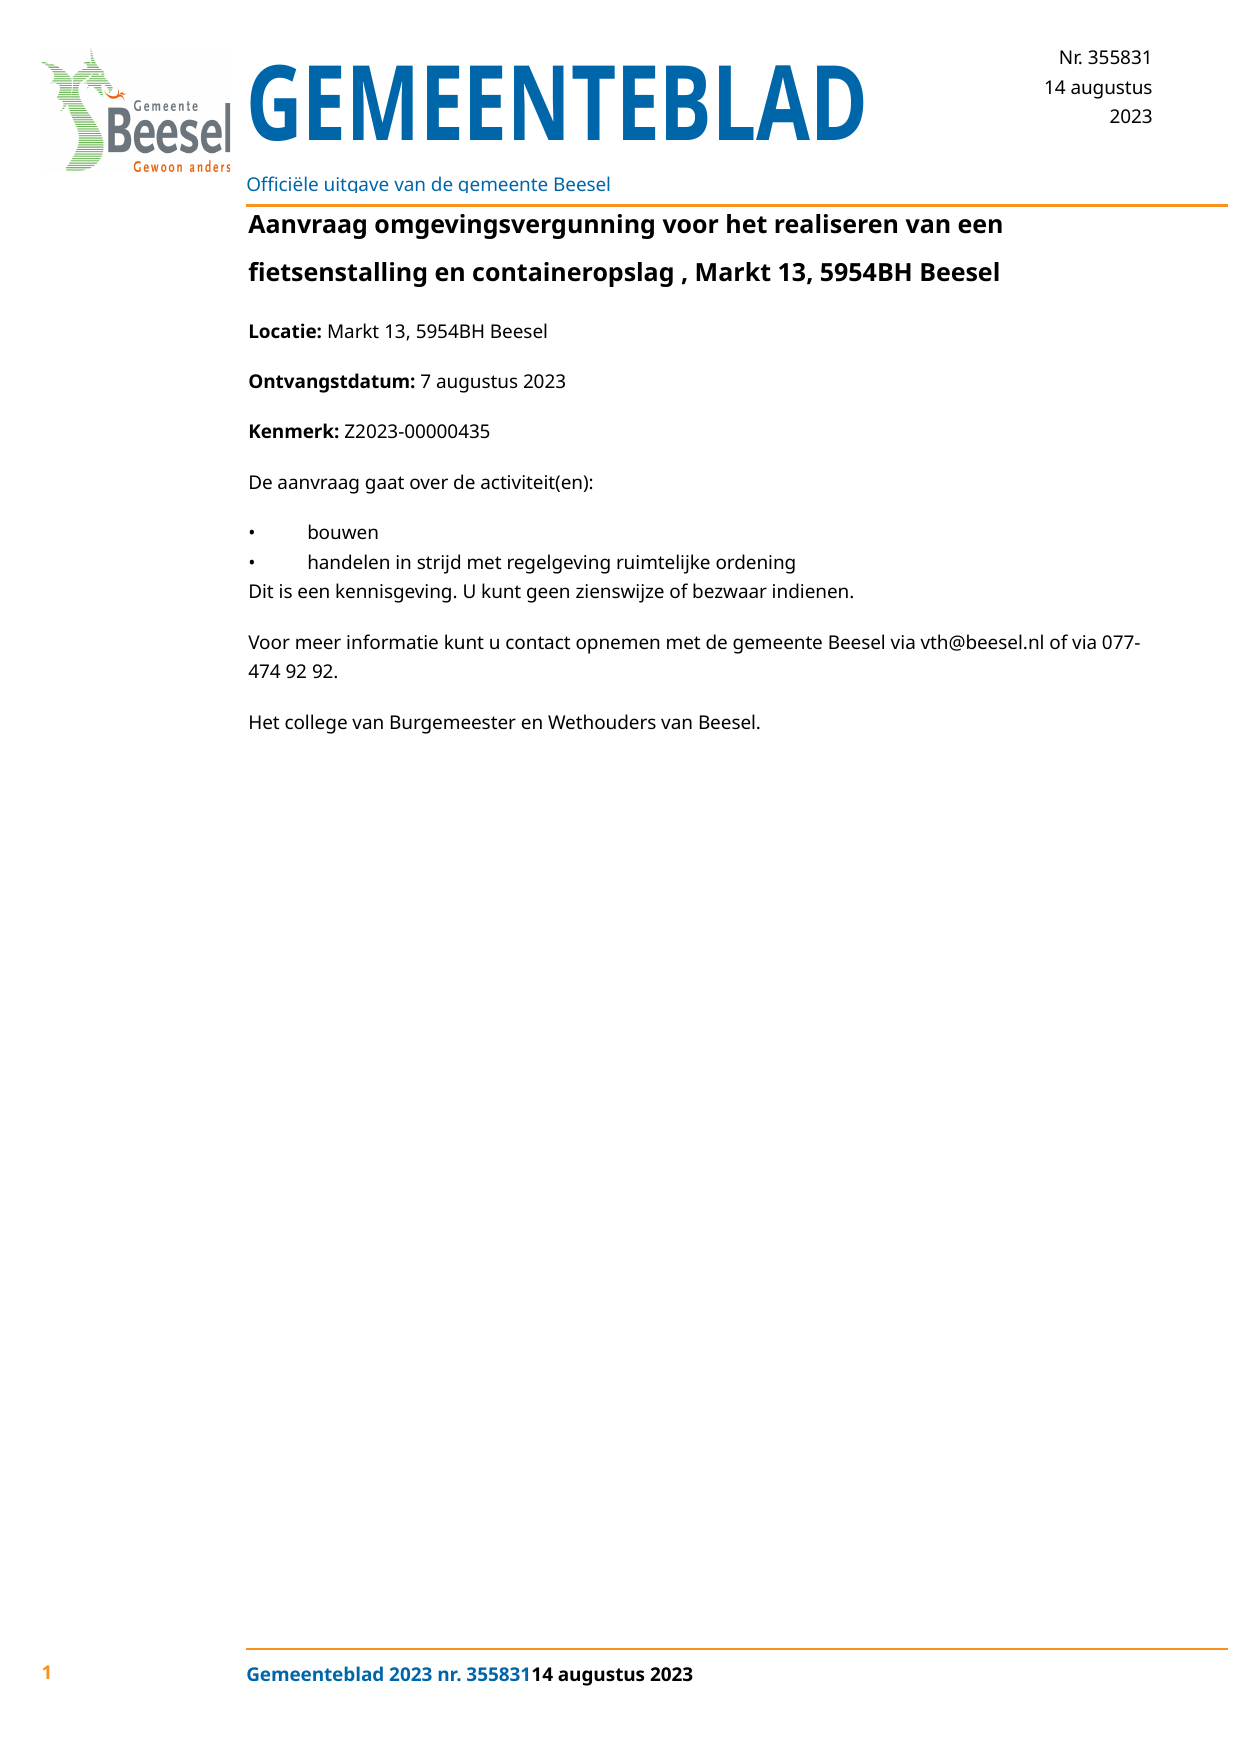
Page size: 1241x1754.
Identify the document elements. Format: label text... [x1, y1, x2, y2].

text Kenmerk: Z2023-00000435 [248, 419, 1152, 444]
text Ontvangstdatum: 7 augustus 2023 [248, 368, 1152, 394]
text Voor meer informatie kunt u contact opnemen met de gemeente Beesel via vth@beesel.nl of via 077-474 92 92. [248, 629, 1152, 684]
text Het college van Burgemeester en Wethouders van Beesel. [248, 709, 1152, 735]
text Aanvraag omgevingsvergunning voor het realiseren van een fietsenstalling en containeropslag , Markt 13, 5954BH Beesel [248, 207, 1152, 288]
text De aanvraag gaat over de activiteit(en): [248, 469, 1152, 495]
text Dit is een kennisgeving. U kunt geen zienswijze of bezwaar indienen. [248, 579, 1152, 604]
text Locatie: Markt 13, 5954BH Beesel [248, 318, 1152, 344]
list bouwen [248, 519, 1152, 545]
picture [41, 47, 231, 172]
list handelen in strijd met regelgeving ruimtelijke ordening [248, 549, 1152, 575]
